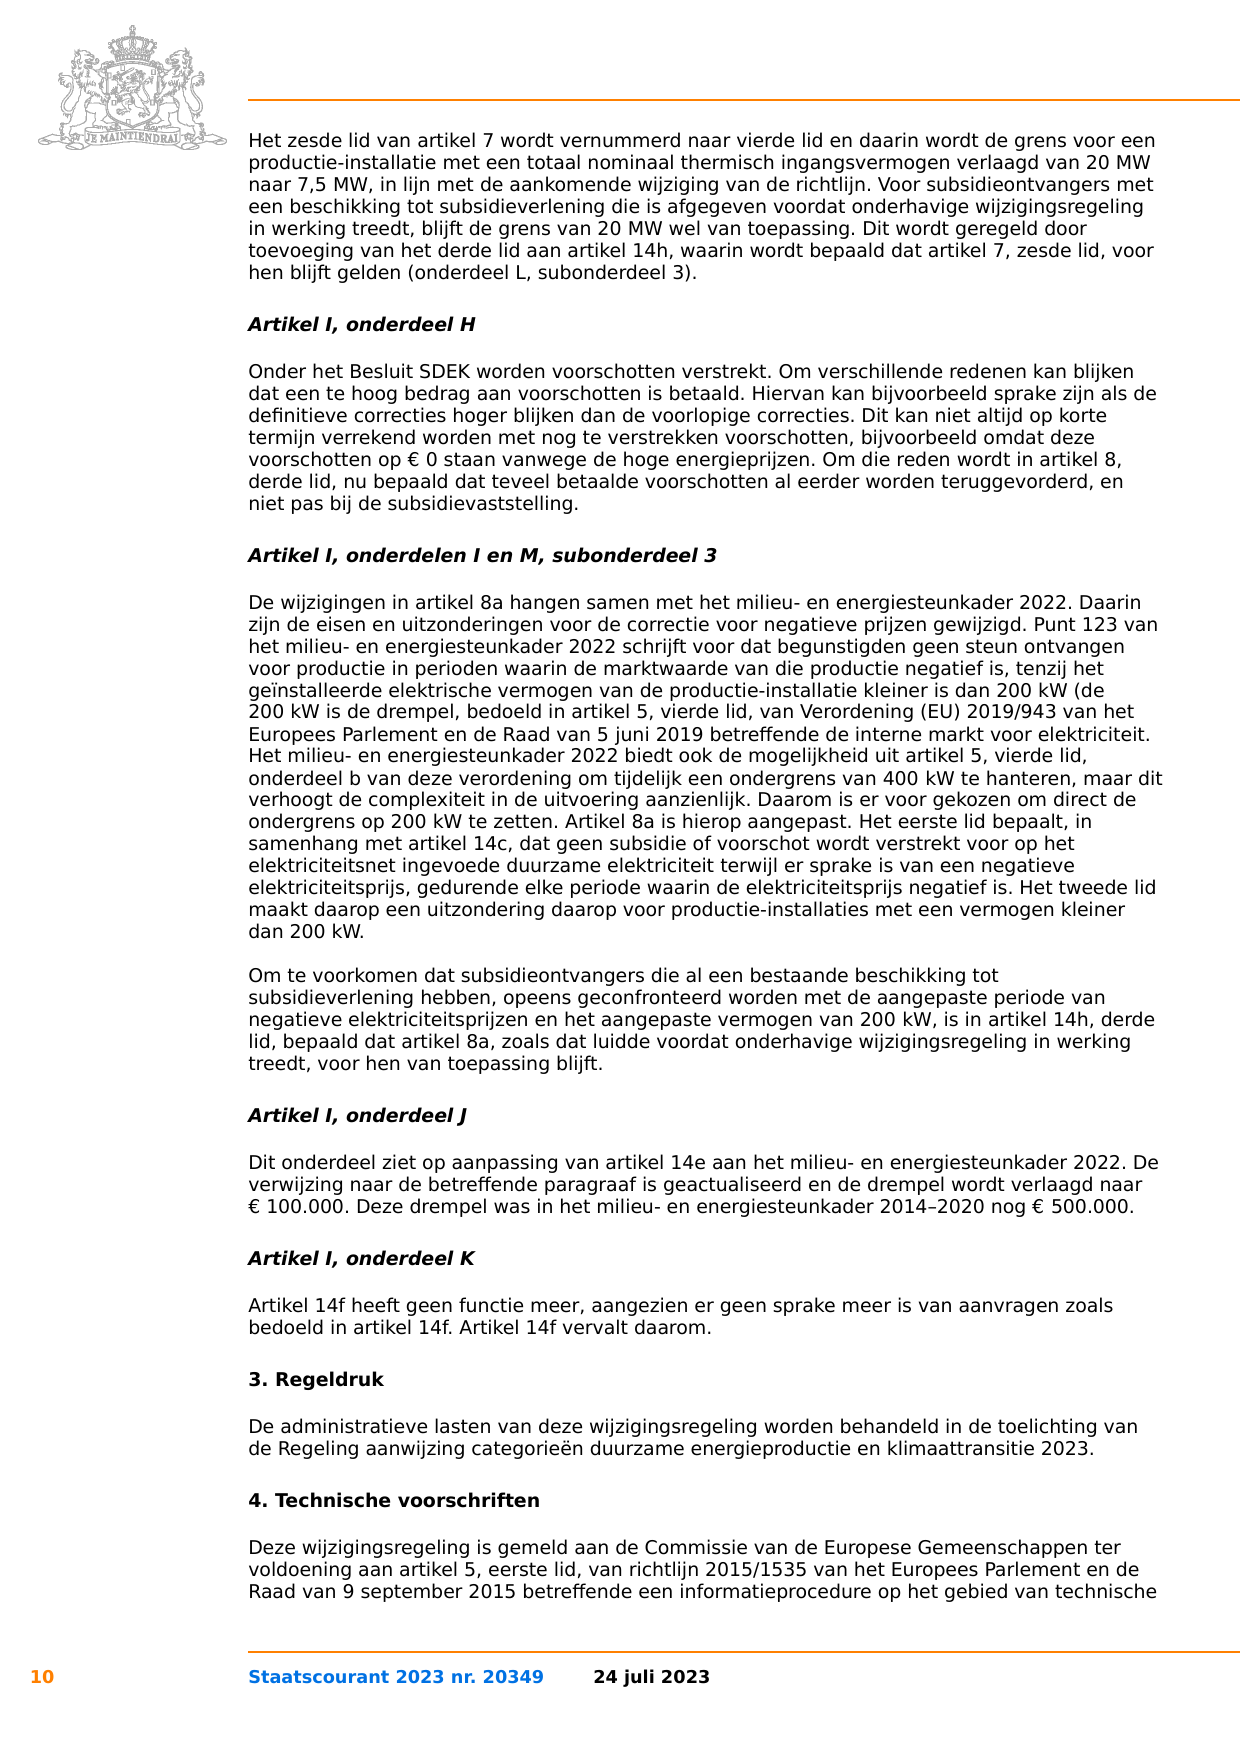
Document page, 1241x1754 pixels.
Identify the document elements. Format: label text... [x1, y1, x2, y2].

text Artikel 14f heeft geen functie meer, aangezien er geen sprake meer is van aanvragen zoals bedoeld in artikel 14f. Artikel 14f vervalt daarom. [248, 1295, 1163, 1339]
text Onder het Besluit SDEK worden voorschotten verstrekt. Om verschillende redenen kan blijken dat een te hoog bedrag aan voorschotten is betaald. Hiervan kan bijvoorbeeld sprake zijn als de definitieve correcties hoger blijken dan de voorlopige correcties. Dit kan niet altijd op korte termijn verrekend worden met nog te verstrekken voorschotten, bijvoorbeeld omdat deze voorschotten op € 0 staan vanwege de hoge energieprijzen. Om die reden wordt in artikel 8, derde lid, nu bepaald dat teveel betaalde voorschotten al eerder worden teruggevorderd, en niet pas bij de subsidievaststelling. [248, 361, 1163, 514]
text Om te voorkomen dat subsidieontvangers die al een bestaande beschikking tot subsidieverlening hebben, opeens geconfronteerd worden met de aangepaste periode van negatieve elektriciteitsprijzen en het aangepaste vermogen van 200 kW, is in artikel 14h, derde lid, bepaald dat artikel 8a, zoals dat luidde voordat onderhavige wijzigingsregeling in werking treedt, voor hen van toepassing blijft. [248, 965, 1163, 1075]
subtitle Artikel I, onderdelen I en M, subonderdeel 3 [248, 544, 1163, 567]
text De wijzigingen in artikel 8a hangen samen met het milieu- en energiesteunkader 2022. Daarin zijn de eisen en uitzonderingen voor de correctie voor negatieve prijzen gewijzigd. Punt 123 van het milieu- en energiesteunkader 2022 schrijft voor dat begunstigden geen steun ontvangen voor productie in perioden waarin de marktwaarde van die productie negatief is, tenzij het geïnstalleerde elektrische vermogen van de productie-installatie kleiner is dan 200 kW (de 200 kW is de drempel, bedoeld in artikel 5, vierde lid, van Verordening (EU) 2019/943 van het Europees Parlement en de Raad van 5 juni 2019 betreffende de interne markt voor elektriciteit. Het milieu- en energiesteunkader 2022 biedt ook de mogelijkheid uit artikel 5, vierde lid, onderdeel b van deze verordening om tijdelijk een ondergrens van 400 kW te hanteren, maar dit verhoogt de complexiteit in de uitvoering aanzienlijk. Daarom is er voor gekozen om direct de ondergrens op 200 kW te zetten. Artikel 8a is hierop aangepast. Het eerste lid bepaalt, in samenhang met artikel 14c, dat geen subsidie of voorschot wordt verstrekt voor op het elektriciteitsnet ingevoede duurzame elektriciteit terwijl er sprake is van een negatieve elektriciteitsprijs, gedurende elke periode waarin de elektriciteitsprijs negatief is. Het tweede lid maakt daarop een uitzondering daarop voor productie-installaties met een vermogen kleiner dan 200 kW. [248, 592, 1163, 943]
subtitle 4. Technische voorschriften [248, 1490, 1163, 1512]
subtitle Artikel I, onderdeel H [248, 314, 1163, 336]
subtitle Artikel I, onderdeel K [248, 1248, 1163, 1270]
text Dit onderdeel ziet op aanpassing van artikel 14e aan het milieu- en energiesteunkader 2022. De verwijzing naar de betreffende paragraaf is geactualiseerd en de drempel wordt verlaagd naar € 100.000. Deze drempel was in het milieu- en energiesteunkader 2014–2020 nog € 500.000. [248, 1152, 1163, 1218]
picture [38, 25, 227, 150]
text De administratieve lasten van deze wijzigingsregeling worden behandeld in de toelichting van de Regeling aanwijzing categorieën duurzame energieproductie en klimaattransitie 2023. [248, 1416, 1163, 1460]
subtitle 3. Regeldruk [248, 1369, 1163, 1391]
text Deze wijzigingsregeling is gemeld aan de Commissie van de Europese Gemeenschappen ter voldoening aan artikel 5, eerste lid, van richtlijn 2015/1535 van het Europees Parlement en de Raad van 9 september 2015 betreffende een informatieprocedure op het gebied van technische [248, 1537, 1163, 1603]
subtitle Artikel I, onderdeel J [248, 1105, 1163, 1127]
text Het zesde lid van artikel 7 wordt vernummerd naar vierde lid en daarin wordt de grens voor een productie-installatie met een totaal nominaal thermisch ingangsvermogen verlaagd van 20 MW naar 7,5 MW, in lijn met de aankomende wijziging van de richtlijn. Voor subsidieontvangers met een beschikking tot subsidieverlening die is afgegeven voordat onderhavige wijzigingsregeling in werking treedt, blijft de grens van 20 MW wel van toepassing. Dit wordt geregeld door toevoeging van het derde lid aan artikel 14h, waarin wordt bepaald dat artikel 7, zesde lid, voor hen blijft gelden (onderdeel L, subonderdeel 3). [248, 130, 1163, 284]
